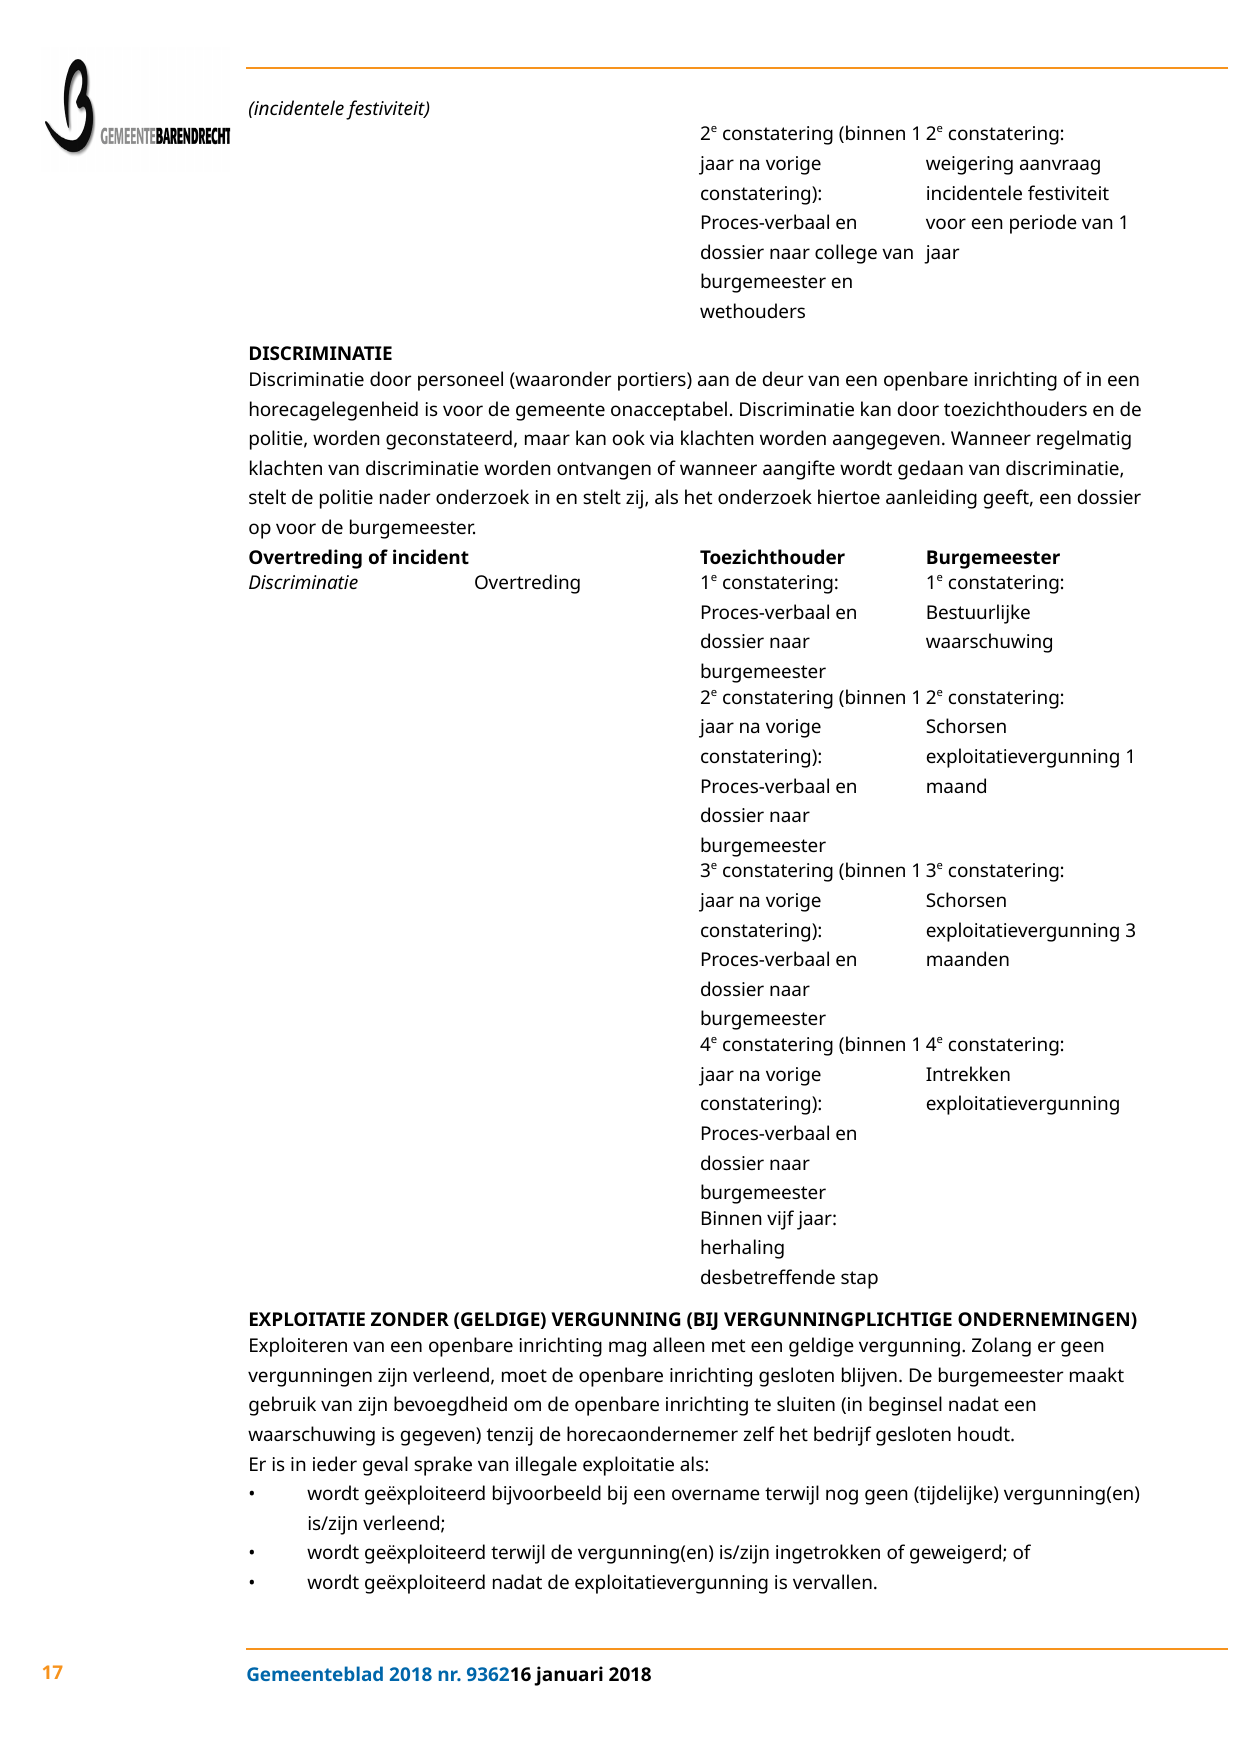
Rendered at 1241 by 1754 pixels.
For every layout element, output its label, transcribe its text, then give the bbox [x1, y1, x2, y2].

table_cell [700, 95, 926, 121]
table_cell (incidentele festiviteit) [248, 95, 474, 121]
list wordt geëxploiteerd bijvoorbeeld bij een overname terwijl nog geen (tijdelijke) vergunning(en) is/zijn verleend; [248, 1480, 1152, 1536]
picture [41, 47, 231, 172]
text Er is in ieder geval sprake van illegale exploitatie als: [248, 1451, 1152, 1476]
table_header [474, 544, 700, 569]
table_header Burgemeester [926, 544, 1152, 569]
table_cell [248, 121, 474, 324]
text DISCRIMINATIE [248, 341, 1152, 366]
table_cell Binnen vijf jaar: herhaling desbetreffende stap [700, 1205, 926, 1290]
table_cell Overtreding [474, 570, 700, 684]
table_cell 4e constatering (binnen 1 jaar na vorige constatering): Proces-verbaal en dossier naar burgemeester [700, 1031, 926, 1205]
table_cell [248, 1031, 474, 1205]
table_cell [474, 95, 700, 121]
table_cell 2e constatering: weigering aanvraag incidentele festiviteit voor een periode van 1 jaar [926, 121, 1152, 324]
text Exploiteren van een openbare inrichting mag alleen met een geldige vergunning. Zolang er geen vergunningen zijn verleend, moet de openbare inrichting gesloten blijven. De burgemeester maakt gebruik van zijn bevoegdheid om de openbare inrichting te sluiten (in beginsel nadat een waarschuwing is gegeven) tenzij de horecaondernemer zelf het bedrijf gesloten houdt. [248, 1332, 1152, 1447]
table_cell 2e constatering (binnen 1 jaar na vorige constatering): Proces-verbaal en dossier naar burgemeester [700, 684, 926, 858]
table_cell 3e constatering (binnen 1 jaar na vorige constatering): Proces-verbaal en dossier naar burgemeester [700, 858, 926, 1031]
table_cell 2e constatering: Schorsen exploitatievergunning 1 maand [926, 684, 1152, 858]
table_cell Discriminatie [248, 570, 474, 684]
table_cell 4e constatering: Intrekken exploitatievergunning [926, 1031, 1152, 1205]
table_cell [474, 1205, 700, 1290]
table_header Overtreding of incident [248, 544, 474, 569]
table_header Toezichthouder [700, 544, 926, 569]
table_cell [248, 684, 474, 858]
table_cell [474, 684, 700, 858]
table_cell 2e constatering (binnen 1 jaar na vorige constatering): Proces-verbaal en dossier naar college van burgemeester en wethouders [700, 121, 926, 324]
list wordt geëxploiteerd nadat de exploitatievergunning is vervallen. [248, 1569, 1152, 1595]
text EXPLOITATIE ZONDER (GELDIGE) VERGUNNING (BIJ VERGUNNINGPLICHTIGE ONDERNEMINGEN) [248, 1307, 1152, 1332]
table_cell 1e constatering: Proces-verbaal en dossier naar burgemeester [700, 570, 926, 684]
table_cell [926, 95, 1152, 121]
list wordt geëxploiteerd terwijl de vergunning(en) is/zijn ingetrokken of geweigerd; of [248, 1539, 1152, 1565]
table_cell [248, 1205, 474, 1290]
table_cell [474, 1031, 700, 1205]
table_cell [248, 858, 474, 1031]
table_cell [926, 1205, 1152, 1290]
text Discriminatie door personeel (waaronder portiers) aan de deur van een openbare inrichting of in een horecagelegenheid is voor de gemeente onacceptabel. Discriminatie kan door toezichthouders en de politie, worden geconstateerd, maar kan ook via klachten worden aangegeven. Wanneer regelmatig klachten van discriminatie worden ontvangen of wanneer aangifte wordt gedaan van discriminatie, stelt de politie nader onderzoek in en stelt zij, als het onderzoek hiertoe aanleiding geeft, een dossier op voor de burgemeester. [248, 366, 1152, 540]
table_cell [474, 121, 700, 324]
table_cell 3e constatering: Schorsen exploitatievergunning 3 maanden [926, 858, 1152, 1031]
table_cell 1e constatering: Bestuurlijke waarschuwing [926, 570, 1152, 684]
table_cell [474, 858, 700, 1031]
